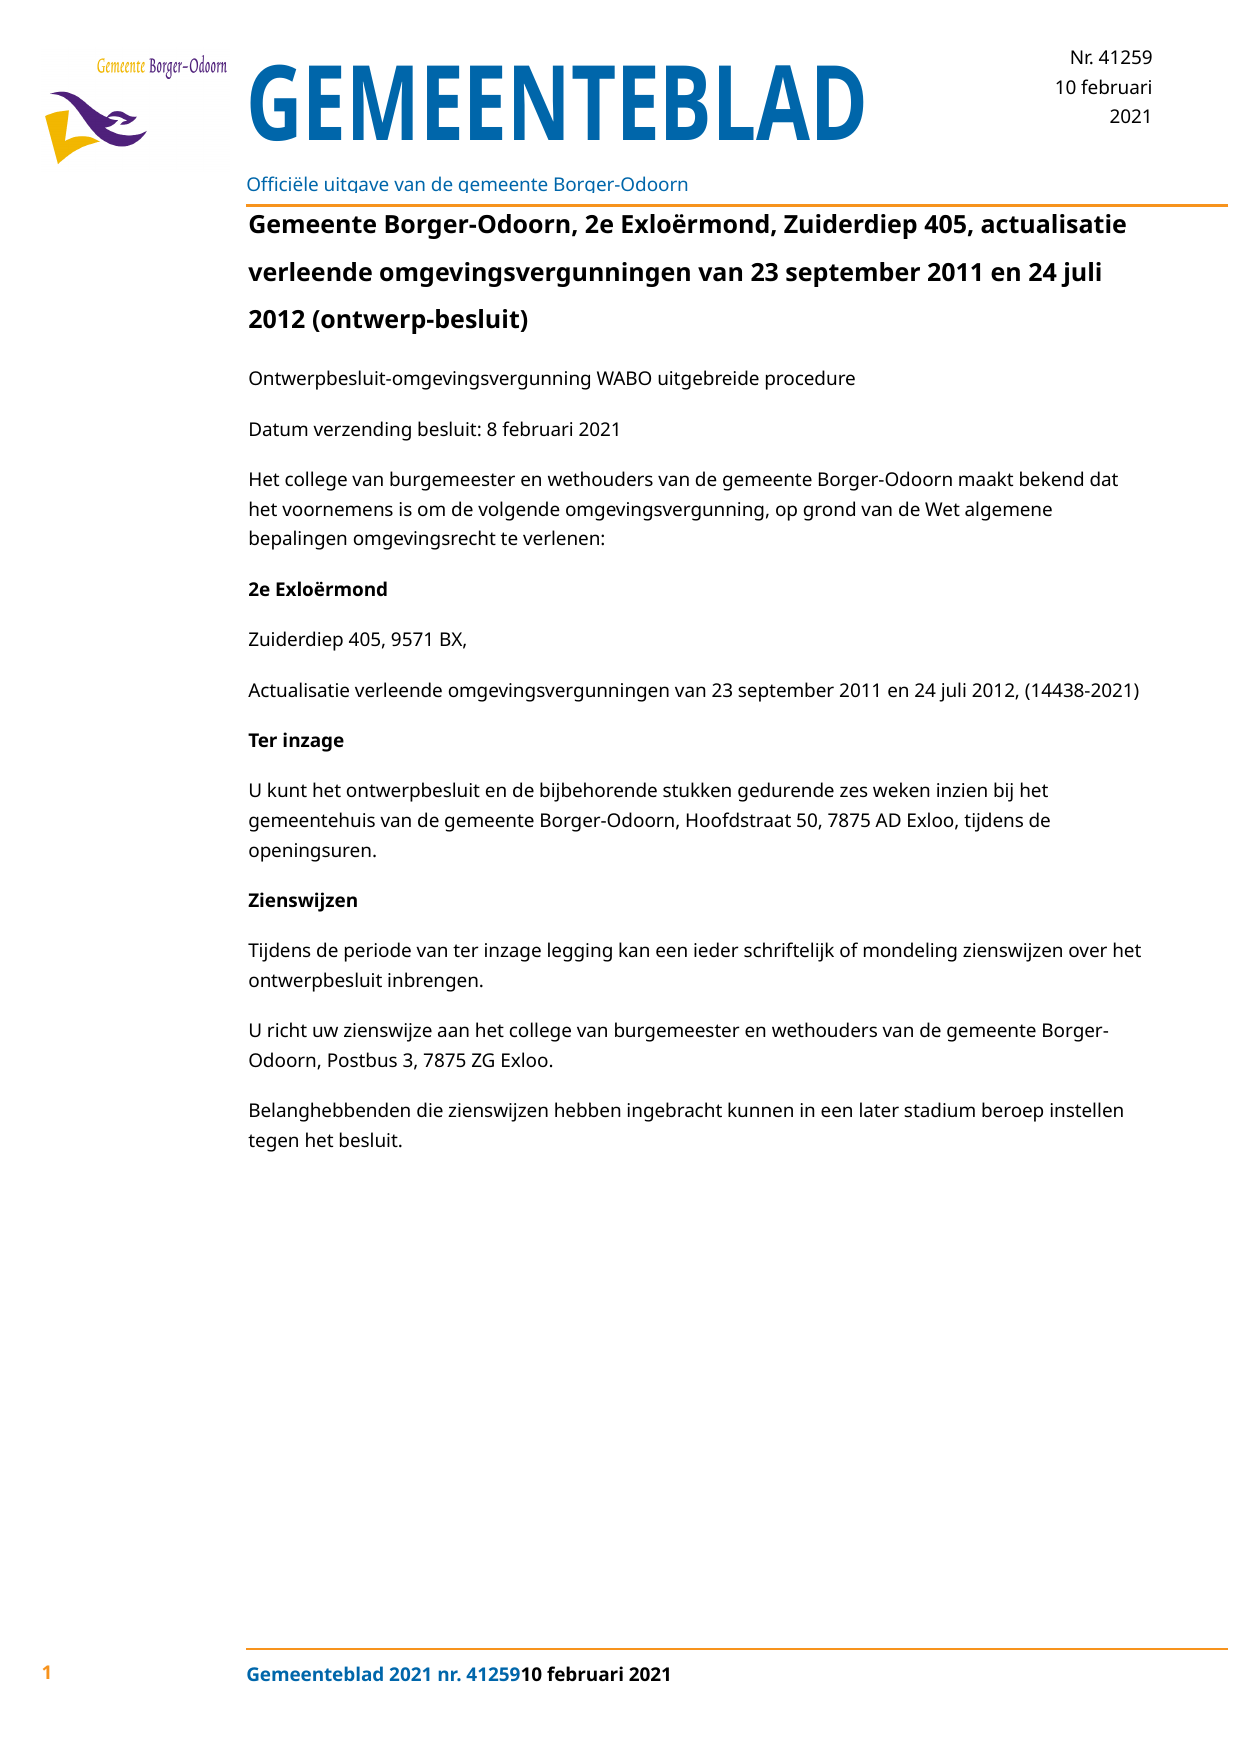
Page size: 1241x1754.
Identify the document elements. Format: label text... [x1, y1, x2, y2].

text Datum verzending besluit: 8 februari 2021 [248, 416, 1152, 442]
text Het college van burgemeester en wethouders van de gemeente Borger-Odoorn maakt bekend dat het voornemens is om de volgende omgevingsvergunning, op grond van de Wet algemene bepalingen omgevingsrecht te verlenen: [248, 466, 1152, 551]
text U richt uw zienswijze aan het college van burgemeester en wethouders van de gemeente Borger-Odoorn, Postbus 3, 7875 ZG Exloo. [248, 1018, 1152, 1073]
text Zienswijzen [248, 887, 1152, 913]
text Ter inzage [248, 727, 1152, 753]
text Actualisatie verleende omgevingsvergunningen van 23 september 2011 en 24 juli 2012, (14438-2021) [248, 677, 1152, 702]
text Belanghebbenden die zienswijzen hebben ingebracht kunnen in een later stadium beroep instellen tegen het besluit. [248, 1098, 1152, 1153]
text Gemeente Borger-Odoorn, 2e Exloërmond, Zuiderdiep 405, actualisatie verleende omgevingsvergunningen van 23 september 2011 en 24 juli 2012 (ontwerp-besluit) [248, 207, 1152, 336]
text Tijdens de periode van ter inzage legging kan een ieder schriftelijk of mondeling zienswijzen over het ontwerpbesluit inbrengen. [248, 938, 1152, 993]
text U kunt het ontwerpbesluit en de bijbehorende stukken gedurende zes weken inzien bij het gemeentehuis van de gemeente Borger-Odoorn, Hoofdstraat 50, 7875 AD Exloo, tijdens de openingsuren. [248, 778, 1152, 862]
picture [41, 47, 231, 172]
text 2e Exloërmond [248, 576, 1152, 602]
text Ontwerpbesluit-omgevingsvergunning WABO uitgebreide procedure [248, 366, 1152, 391]
text Zuiderdiep 405, 9571 BX, [248, 626, 1152, 652]
